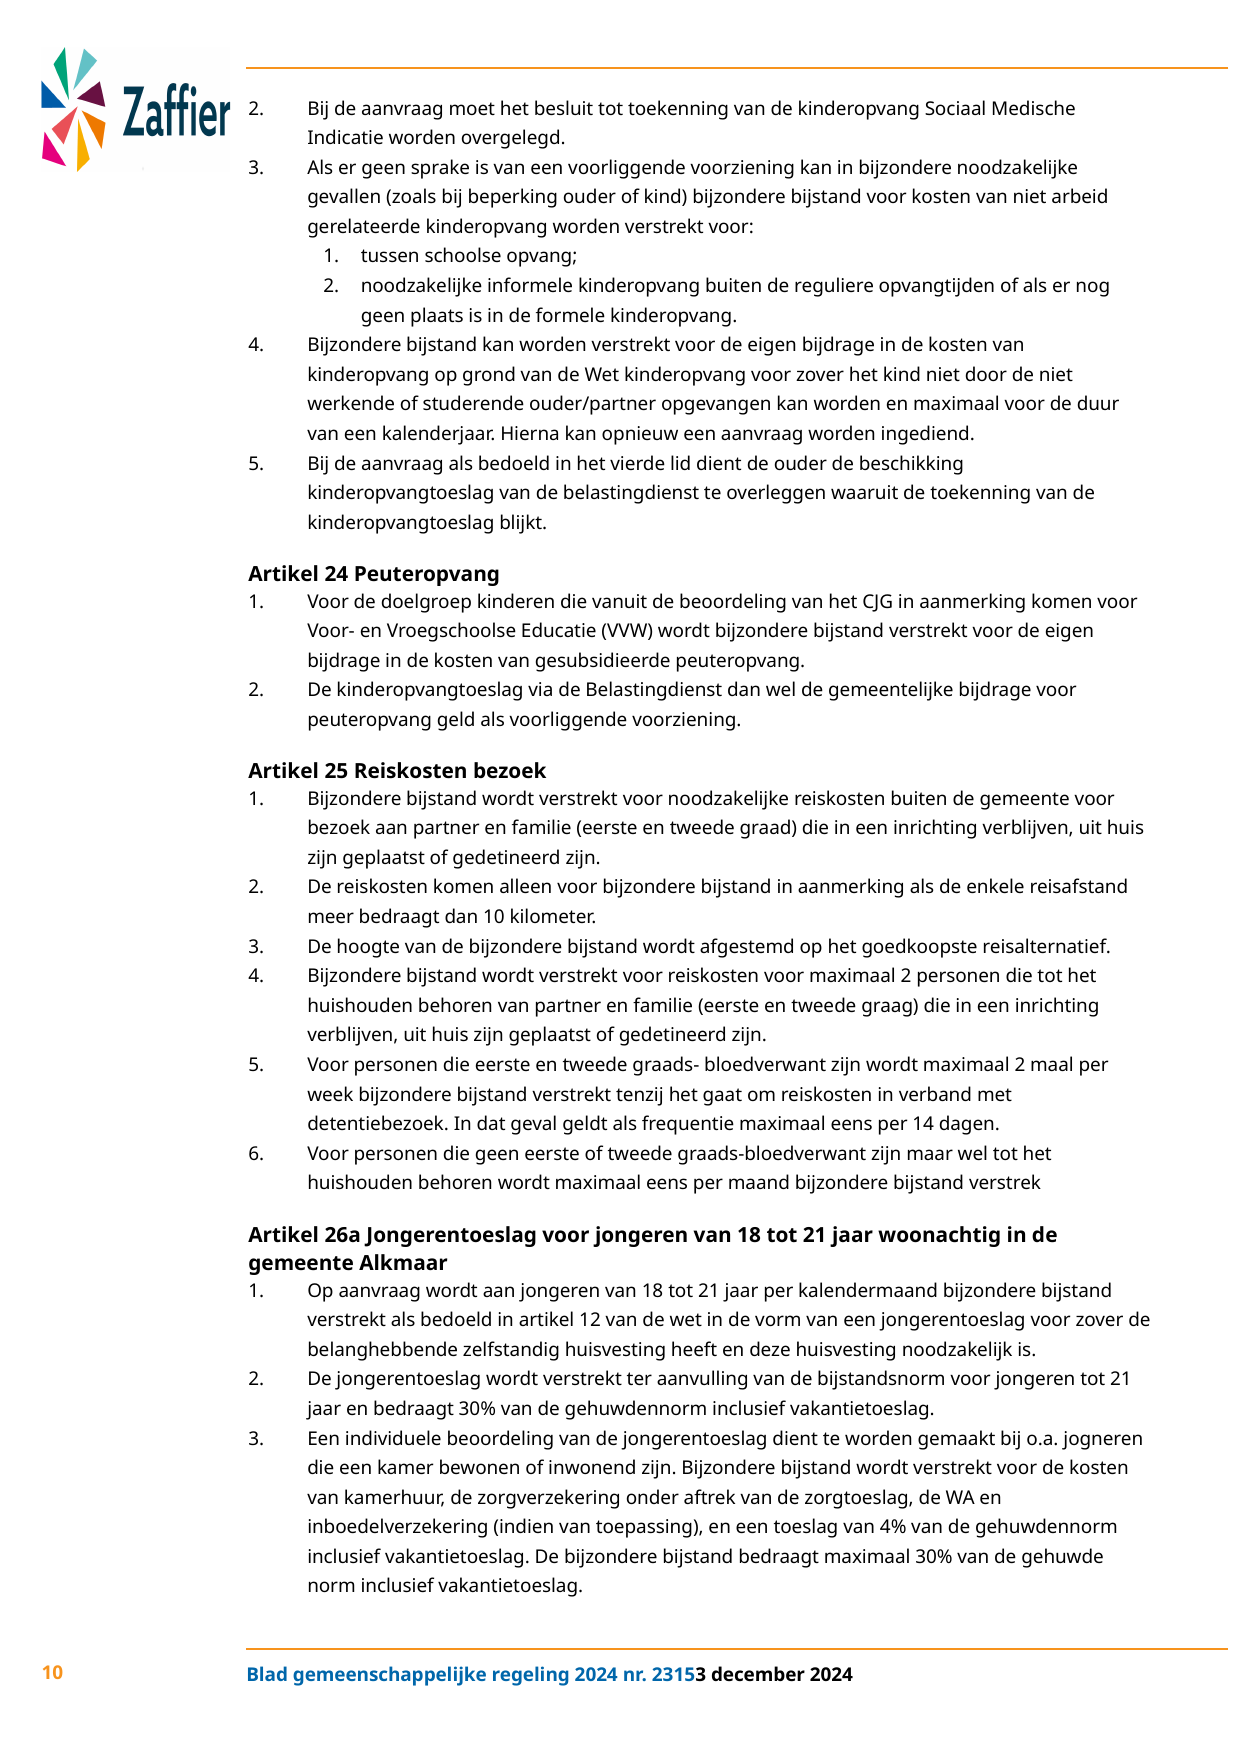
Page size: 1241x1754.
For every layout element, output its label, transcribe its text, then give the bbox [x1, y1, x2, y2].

text Artikel 25 Reiskosten bezoek [248, 757, 1152, 785]
list De jongerentoeslag wordt verstrekt ter aanvulling van de bijstandsnorm voor jongeren tot 21 jaar en bedraagt 30% van de gehuwdennorm inclusief vakantietoeslag. [248, 1366, 1152, 1421]
list De hoogte van de bijzondere bijstand wordt afgestemd op het goedkoopste reisalternatief. [248, 933, 1152, 959]
list Als er geen sprake is van een voorliggende voorziening kan in bijzondere noodzakelijke gevallen (zoals bij beperking ouder of kind) bijzondere bijstand voor kosten van niet arbeid gerelateerde kinderopvang worden verstrekt voor: [248, 154, 1152, 239]
list Voor personen die eerste en tweede graads- bloedverwant zijn wordt maximaal 2 maal per week bijzondere bijstand verstrekt tenzij het gaat om reiskosten in verband met detentiebezoek. In dat geval geldt als frequentie maximaal eens per 14 dagen. [248, 1051, 1152, 1136]
list Bijzondere bijstand kan worden verstrekt voor de eigen bijdrage in de kosten van kinderopvang op grond van de Wet kinderopvang voor zover het kind niet door de niet werkende of studerende ouder/partner opgevangen kan worden en maximaal voor de duur van een kalenderjaar. Hierna kan opnieuw een aanvraag worden ingediend. [248, 331, 1152, 446]
list tussen schoolse opvang; [323, 243, 1152, 268]
list De reiskosten komen alleen voor bijzondere bijstand in aanmerking als de enkele reisafstand meer bedraagt dan 10 kilometer. [248, 874, 1152, 929]
list Op aanvraag wordt aan jongeren van 18 tot 21 jaar per kalendermaand bijzondere bijstand verstrekt als bedoeld in artikel 12 van de wet in de vorm van een jongerentoeslag voor zover de belanghebbende zelfstandig huisvesting heeft en deze huisvesting noodzakelijk is. [248, 1277, 1152, 1362]
text Artikel 24 Peuteropvang [248, 559, 1152, 588]
list noodzakelijke informele kinderopvang buiten de reguliere opvangtijden of als er nog geen plaats is in de formele kinderopvang. [323, 272, 1152, 328]
picture [41, 47, 231, 172]
list Bij de aanvraag moet het besluit tot toekenning van de kinderopvang Sociaal Medische Indicatie worden overgelegd. [248, 95, 1152, 150]
text Artikel 26a Jongerentoeslag voor jongeren van 18 tot 21 jaar woonachtig in de gemeente Alkmaar [248, 1220, 1152, 1277]
list Voor de doelgroep kinderen die vanuit de beoordeling van het CJG in aanmerking komen voor Voor- en Vroegschoolse Educatie (VVW) wordt bijzondere bijstand verstrekt voor de eigen bijdrage in de kosten van gesubsidieerde peuteropvang. [248, 588, 1152, 673]
list De kinderopvangtoeslag via de Belastingdienst dan wel de gemeentelijke bijdrage voor peuteropvang geld als voorliggende voorziening. [248, 677, 1152, 732]
list Bijzondere bijstand wordt verstrekt voor reiskosten voor maximaal 2 personen die tot het huishouden behoren van partner en familie (eerste en tweede graag) die in een inrichting verblijven, uit huis zijn geplaatst of gedetineerd zijn. [248, 962, 1152, 1047]
list Een individuele beoordeling van de jongerentoeslag dient te worden gemaakt bij o.a. jogneren die een kamer bewonen of inwonend zijn. Bijzondere bijstand wordt verstrekt voor de kosten van kamerhuur, de zorgverzekering onder aftrek van de zorgtoeslag, de WA en inboedelverzekering (indien van toepassing), en een toeslag van 4% van de gehuwdennorm inclusief vakantietoeslag. De bijzondere bijstand bedraagt maximaal 30% van de gehuwde norm inclusief vakantietoeslag. [248, 1425, 1152, 1598]
list Bijzondere bijstand wordt verstrekt voor noodzakelijke reiskosten buiten de gemeente voor bezoek aan partner en familie (eerste en tweede graad) die in een inrichting verblijven, uit huis zijn geplaatst of gedetineerd zijn. [248, 785, 1152, 870]
list Voor personen die geen eerste of tweede graads-bloedverwant zijn maar wel tot het huishouden behoren wordt maximaal eens per maand bijzondere bijstand verstrek [248, 1140, 1152, 1195]
list Bij de aanvraag als bedoeld in het vierde lid dient de ouder de beschikking kinderopvangtoeslag van de belastingdienst te overleggen waaruit de toekenning van de kinderopvangtoeslag blijkt. [248, 450, 1152, 535]
